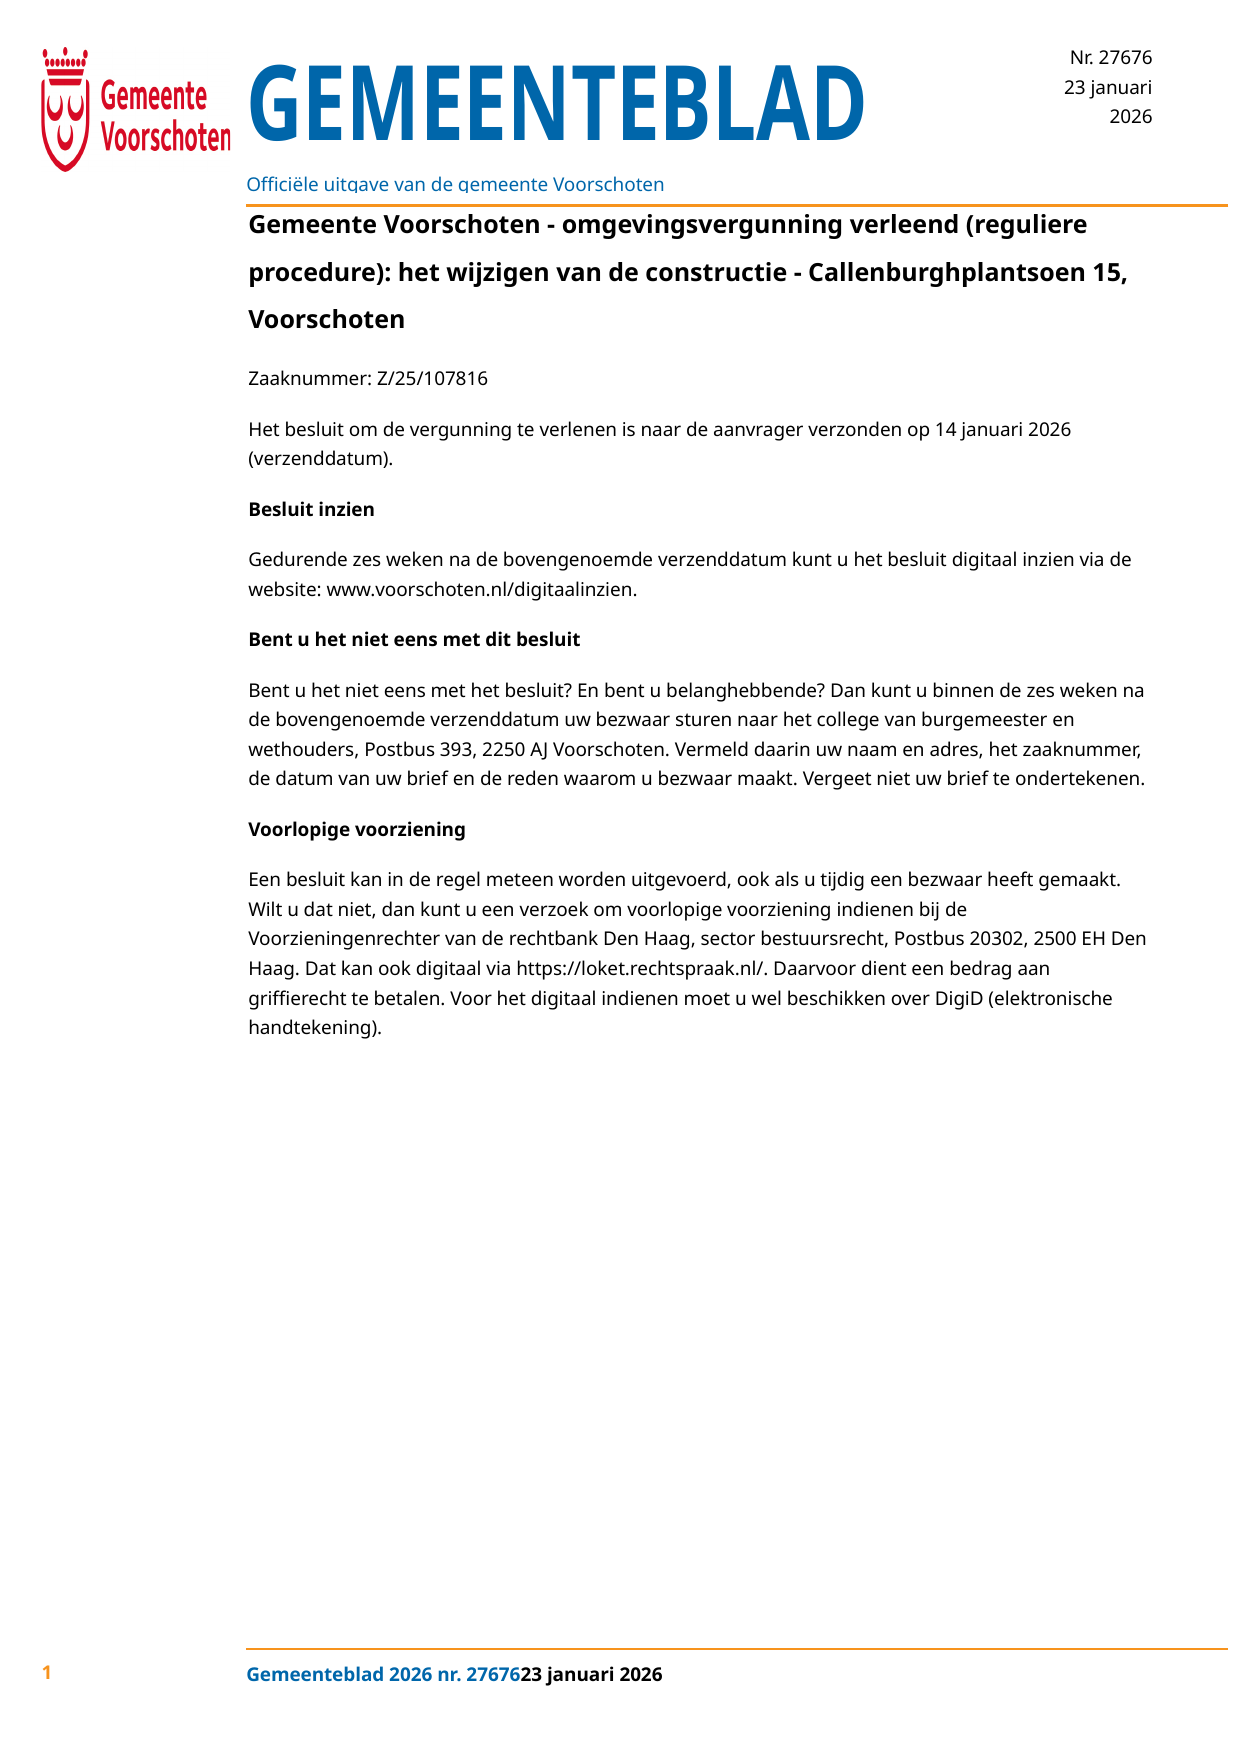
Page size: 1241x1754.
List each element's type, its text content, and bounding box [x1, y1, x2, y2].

text Bent u het niet eens met dit besluit [248, 626, 1152, 652]
text Een besluit kan in de regel meteen worden uitgevoerd, ook als u tijdig een bezwaar heeft gemaakt. Wilt u dat niet, dan kunt u een verzoek om voorlopige voorziening indienen bij de Voorzieningenrechter van de rechtbank Den Haag, sector bestuursrecht, Postbus 20302, 2500 EH Den Haag. Dat kan ook digitaal via https://loket.rechtspraak.nl/. Daarvoor dient een bedrag aan griffierecht te betalen. Voor het digitaal indienen moet u wel beschikken over DigiD (elektronische handtekening). [248, 866, 1152, 1040]
text Gedurende zes weken na de bovengenoemde verzenddatum kunt u het besluit digitaal inzien via de website: www.voorschoten.nl/digitaalinzien. [248, 546, 1152, 602]
picture [41, 47, 231, 172]
text Voorlopige voorziening [248, 816, 1152, 842]
text Besluit inzien [248, 496, 1152, 522]
text Gemeente Voorschoten - omgevingsvergunning verleend (reguliere procedure): het wijzigen van de constructie - Callenburghplantsoen 15, Voorschoten [248, 207, 1152, 336]
text Bent u het niet eens met het besluit? En bent u belanghebbende? Dan kunt u binnen de zes weken na de bovengenoemde verzenddatum uw bezwaar sturen naar het college van burgemeester en wethouders, Postbus 393, 2250 AJ Voorschoten. Vermeld daarin uw naam en adres, het zaaknummer, de datum van uw brief en de reden waarom u bezwaar maakt. Vergeet niet uw brief te ondertekenen. [248, 677, 1152, 791]
text Zaaknummer: Z/25/107816 [248, 366, 1152, 391]
text Het besluit om de vergunning te verlenen is naar de aanvrager verzonden op 14 januari 2026 (verzenddatum). [248, 416, 1152, 471]
